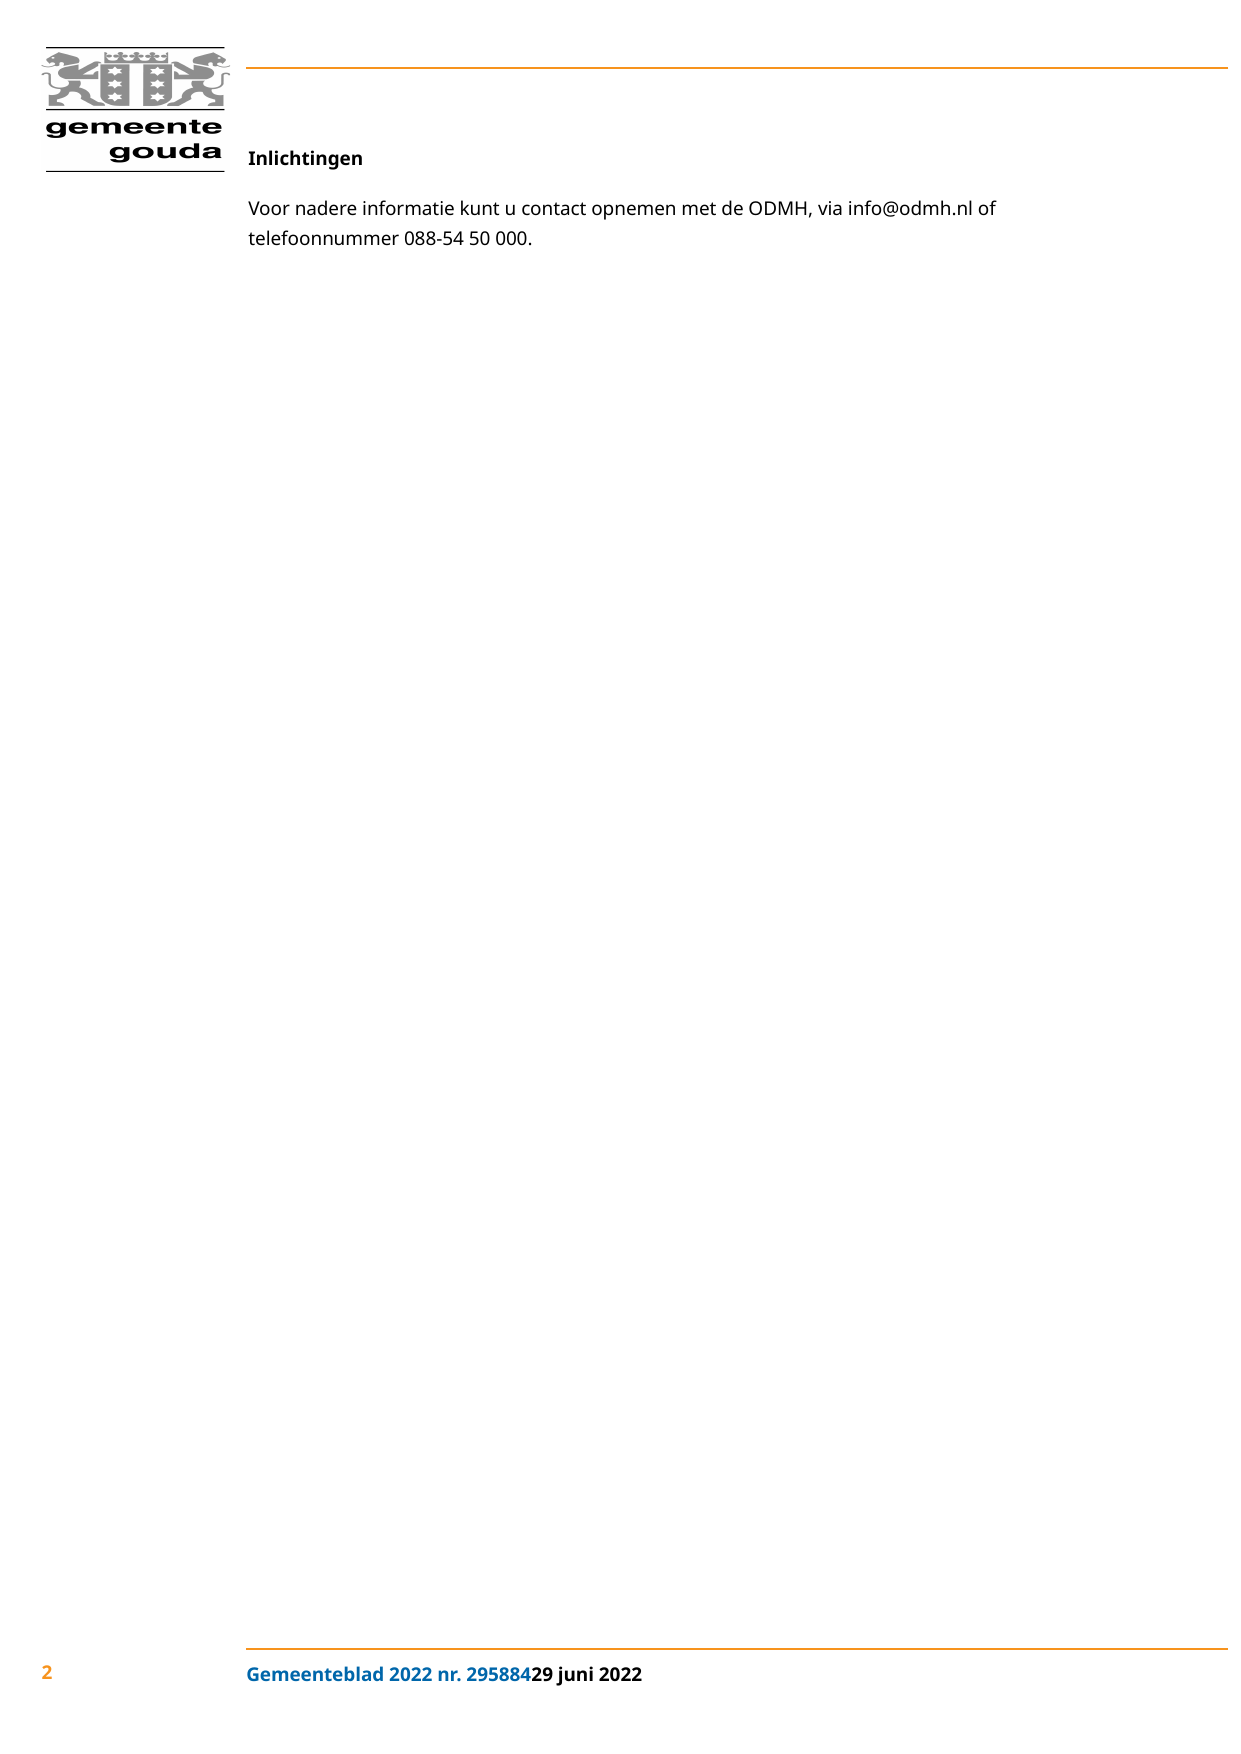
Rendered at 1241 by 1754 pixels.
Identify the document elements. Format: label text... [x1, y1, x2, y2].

picture [41, 47, 231, 172]
text Inlichtingen [248, 145, 1152, 171]
text Voor nadere informatie kunt u contact opnemen met de ODMH, via info@odmh.nl of telefoonnummer 088-54 50 000. [248, 196, 1152, 251]
